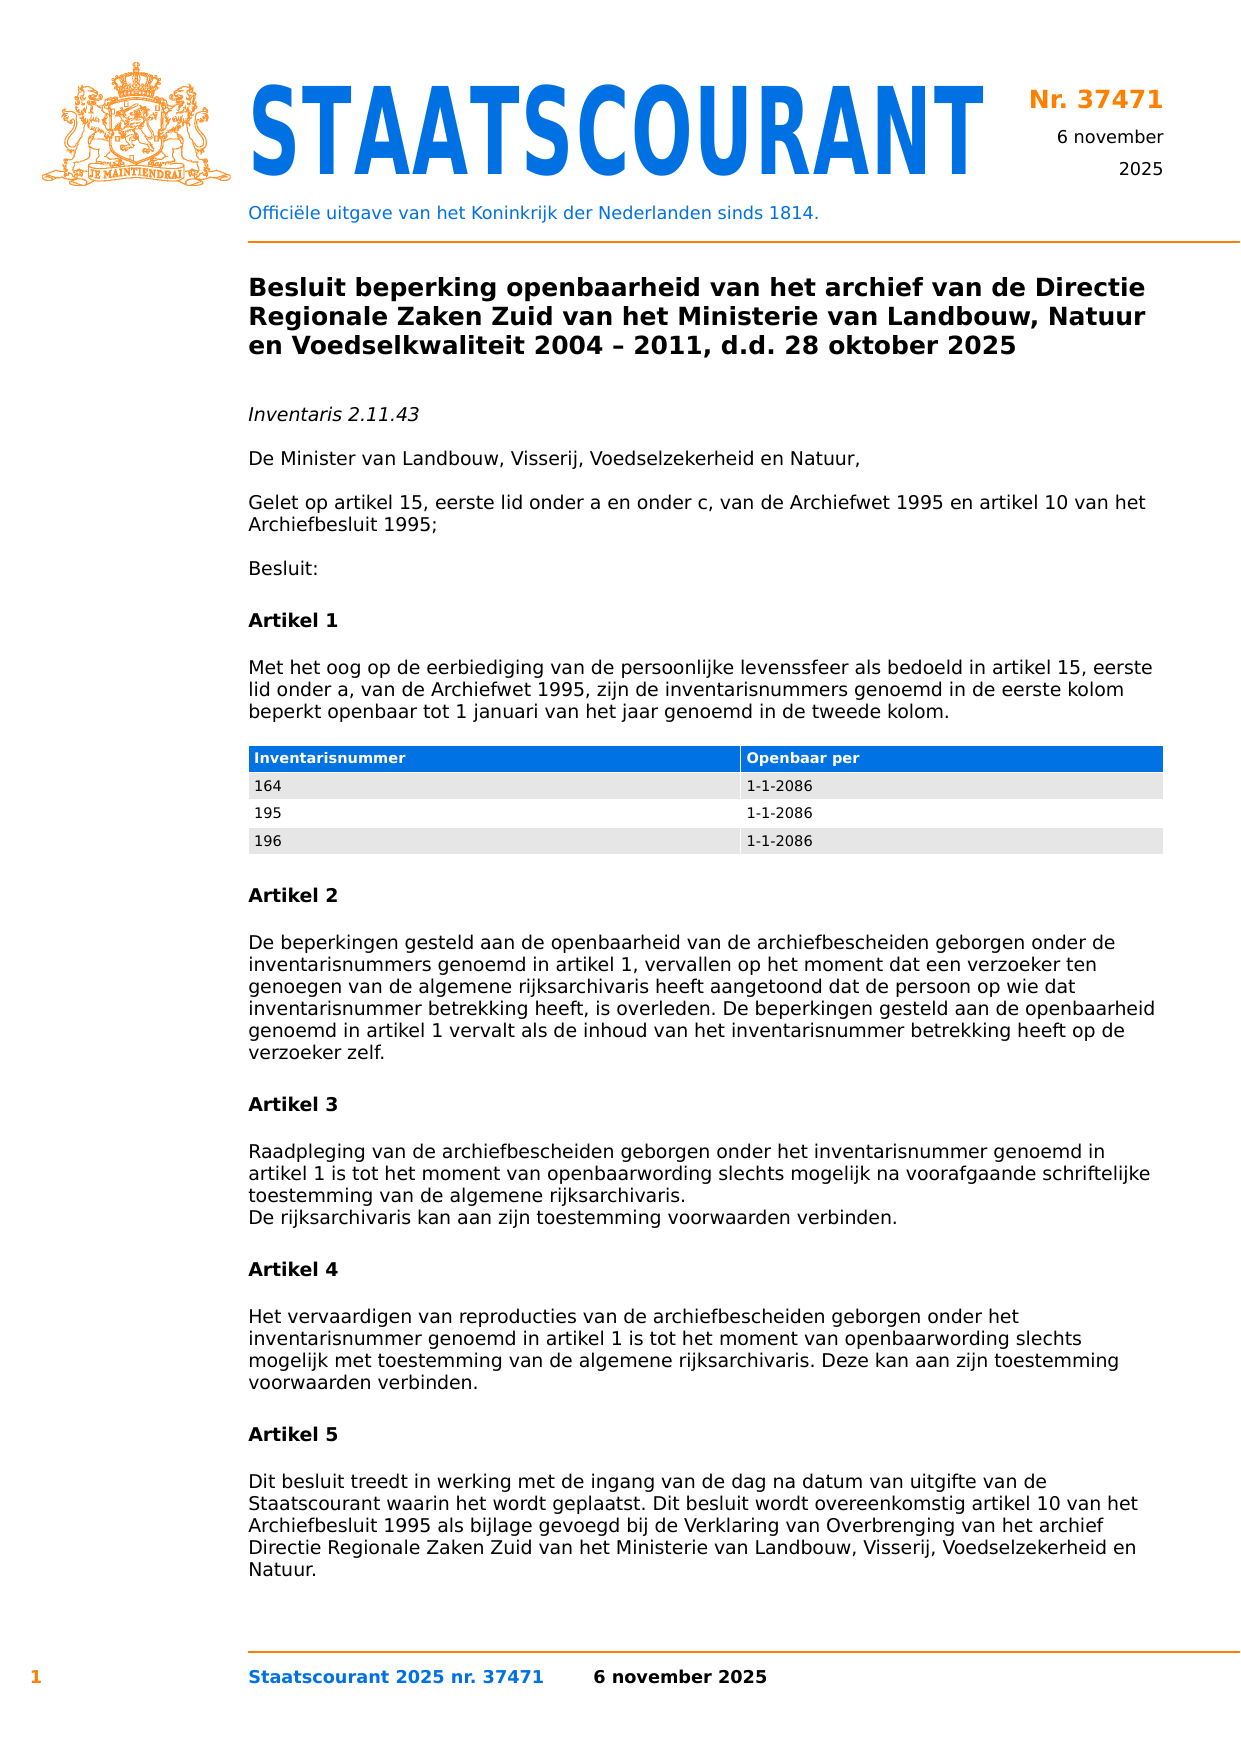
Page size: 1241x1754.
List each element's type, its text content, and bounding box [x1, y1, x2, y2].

picture [41, 62, 231, 186]
text De Minister van Landbouw, Visserij, Voedselzekerheid en Natuur, [248, 448, 1163, 470]
subtitle Artikel 3 [248, 1094, 1163, 1116]
table_cell 6 november [998, 121, 1240, 153]
text De beperkingen gesteld aan de openbaarheid van de archiefbescheiden geborgen onder de inventarisnummers genoemd in artikel 1, vervallen op het moment dat een verzoeker ten genoegen van de algemene rijksarchivaris heeft aangetoond dat de persoon op wie dat inventarisnummer betrekking heeft, is overleden. De beperkingen gesteld aan de openbaarheid genoemd in artikel 1 vervalt als de inhoud van het inventarisnummer betrekking heeft op de verzoeker zelf. [248, 932, 1163, 1064]
subtitle Besluit beperking openbaarheid van het archief van de Directie Regionale Zaken Zuid van het Ministerie van Landbouw, Natuur en Voedselkwaliteit 2004 – 2011, d.d. 28 oktober 2025 [248, 273, 1163, 361]
text Met het oog op de eerbiediging van de persoonlijke levenssfeer als bedoeld in artikel 15, eerste lid onder a, van de Archiefwet 1995, zijn de inventarisnummers genoemd in de eerste kolom beperkt openbaar tot 1 januari van het jaar genoemd in de tweede kolom. [248, 657, 1163, 723]
text Gelet op artikel 15, eerste lid onder a en onder c, van de Archiefwet 1995 en artikel 10 van het Archiefbesluit 1995; [248, 492, 1163, 536]
table_cell 2025 [998, 153, 1240, 203]
table_cell 1-1-2086 [741, 773, 1163, 799]
subtitle Artikel 1 [248, 610, 1163, 632]
table_cell 164 [249, 773, 740, 799]
subtitle Artikel 2 [248, 885, 1163, 907]
table_cell Officiële uitgave van het Koninkrijk der Nederlanden sinds 1814. [248, 203, 1240, 241]
text Het vervaardigen van reproducties van de archiefbescheiden geborgen onder het inventarisnummer genoemd in artikel 1 is tot het moment van openbaarwording slechts mogelijk met toestemming van de algemene rijksarchivaris. Deze kan aan zijn toestemming voorwaarden verbinden. [248, 1306, 1163, 1394]
table_header [25, 62, 248, 241]
text Raadpleging van de archiefbescheiden geborgen onder het inventarisnummer genoemd in artikel 1 is tot het moment van openbaarwording slechts mogelijk na voorafgaande schriftelijke toestemming van de algemene rijksarchivaris. [248, 1141, 1163, 1207]
subtitle Artikel 5 [248, 1424, 1163, 1446]
text De rijksarchivaris kan aan zijn toestemming voorwaarden verbinden. [248, 1207, 1163, 1229]
table_cell 196 [249, 828, 740, 854]
table_cell 1-1-2086 [741, 800, 1163, 827]
subtitle Artikel 4 [248, 1259, 1163, 1281]
table_header Openbaar per [741, 746, 1163, 772]
text Besluit: [248, 558, 1163, 580]
text Dit besluit treedt in werking met de ingang van de dag na datum van uitgifte van de Staatscourant waarin het wordt geplaatst. Dit besluit wordt overeenkomstig artikel 10 van het Archiefbesluit 1995 als bijlage gevoegd bij de Verklaring van Overbrenging van het archief Directie Regionale Zaken Zuid van het Ministerie van Landbouw, Visserij, Voedselzekerheid en Natuur. [248, 1471, 1163, 1581]
table_cell 1-1-2086 [741, 828, 1163, 854]
table_header STAATSCOURANT [248, 62, 998, 203]
table_cell 195 [249, 800, 740, 827]
text Inventaris 2.11.43 [248, 404, 1163, 426]
table_header Nr. 37471 [998, 62, 1240, 121]
table_header Inventarisnummer [249, 746, 740, 772]
